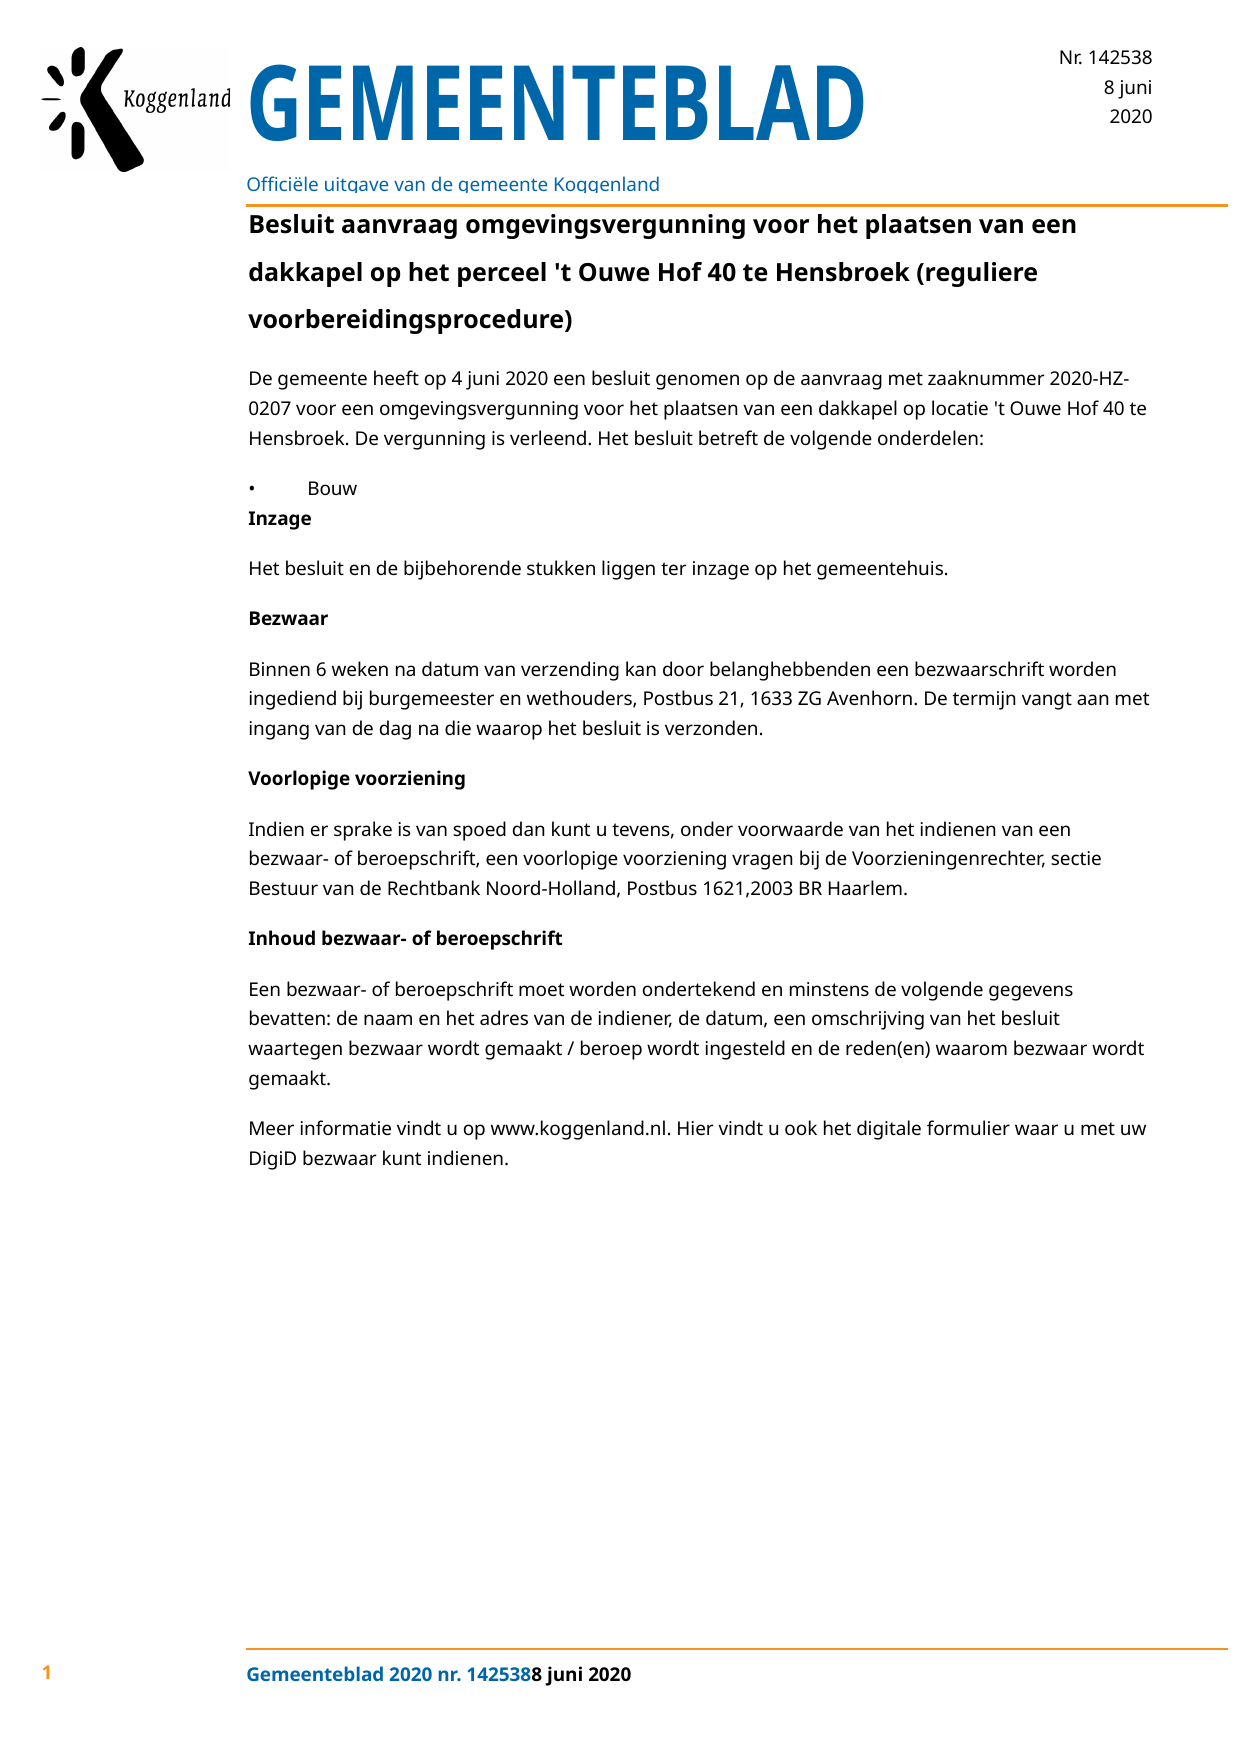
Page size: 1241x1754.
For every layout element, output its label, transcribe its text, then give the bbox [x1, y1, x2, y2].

text Voorlopige voorziening [248, 766, 1152, 791]
text Besluit aanvraag omgevingsvergunning voor het plaatsen van een dakkapel op het perceel 't Ouwe Hof 40 te Hensbroek (reguliere voorbereidingsprocedure) [248, 207, 1152, 336]
text Een bezwaar- of beroepschrift moet worden ondertekend en minstens de volgende gegevens bevatten: de naam en het adres van de indiener, de datum, een omschrijving van het besluit waartegen bezwaar wordt gemaakt / beroep wordt ingesteld en de reden(en) waarom bezwaar wordt gemaakt. [248, 976, 1152, 1090]
picture [41, 47, 231, 172]
text Inhoud bezwaar- of beroepschrift [248, 926, 1152, 951]
text Binnen 6 weken na datum van verzending kan door belanghebbenden een bezwaarschrift worden ingediend bij burgemeester en wethouders, Postbus 21, 1633 ZG Avenhorn. De termijn vangt aan met ingang van de dag na die waarop het besluit is verzonden. [248, 656, 1152, 741]
text Het besluit en de bijbehorende stukken liggen ter inzage op het gemeentehuis. [248, 555, 1152, 581]
text Indien er sprake is van spoed dan kunt u tevens, onder voorwaarde van het indienen van een bezwaar- of beroepschrift, een voorlopige voorziening vragen bij de Voorzieningenrechter, sectie Bestuur van de Rechtbank Noord-Holland, Postbus 1621,2003 BR Haarlem. [248, 816, 1152, 901]
text Inzage [248, 505, 1152, 530]
text Bezwaar [248, 606, 1152, 631]
text De gemeente heeft op 4 juni 2020 een besluit genomen op de aanvraag met zaaknummer 2020-HZ-0207 voor een omgevingsvergunning voor het plaatsen van een dakkapel op locatie 't Ouwe Hof 40 te Hensbroek. De vergunning is verleend. Het besluit betreft de volgende onderdelen: [248, 366, 1152, 450]
list Bouw [248, 475, 1152, 501]
text Meer informatie vindt u op www.koggenland.nl. Hier vindt u ook het digitale formulier waar u met uw DigiD bezwaar kunt indienen. [248, 1115, 1152, 1170]
